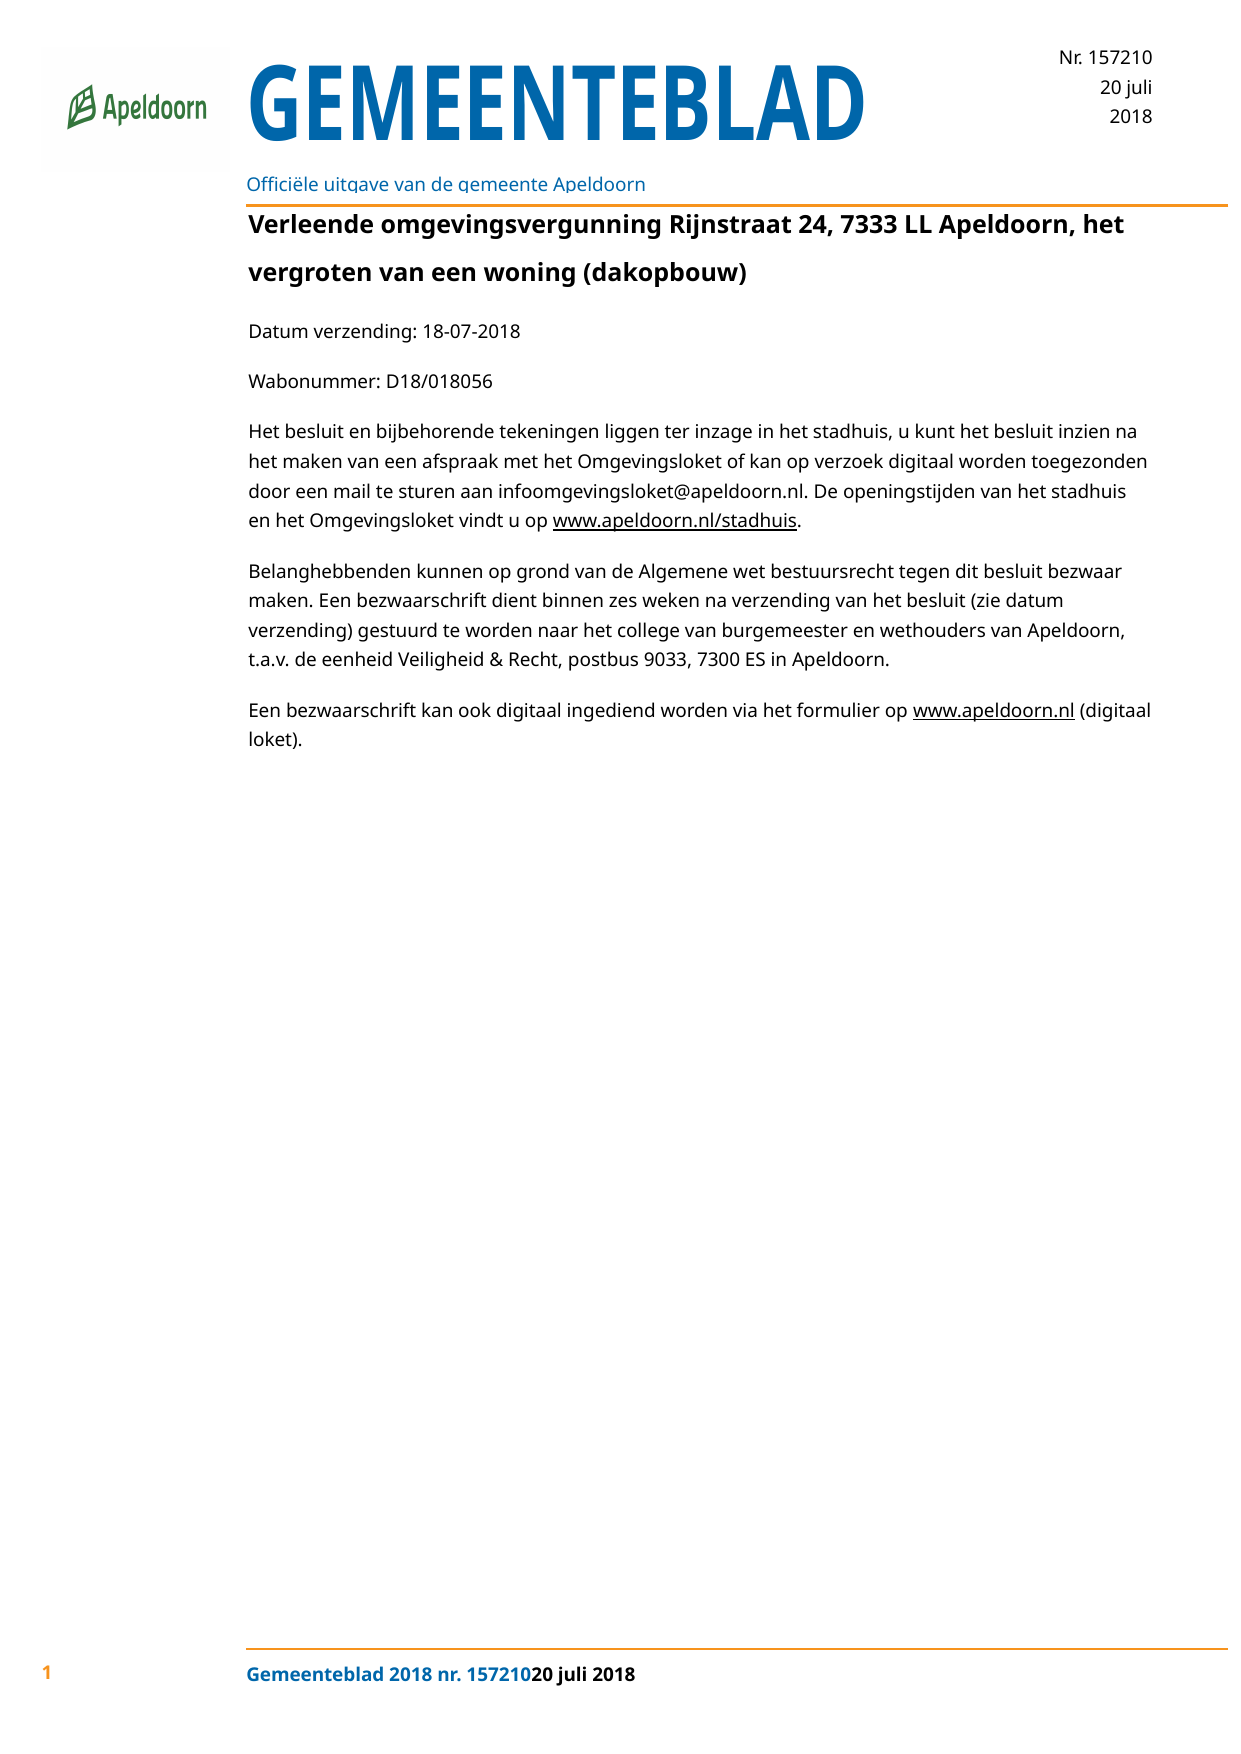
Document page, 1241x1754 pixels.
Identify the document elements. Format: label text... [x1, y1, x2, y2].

text Belanghebbenden kunnen op grond van de Algemene wet bestuursrecht tegen dit besluit bezwaar maken. Een bezwaarschrift dient binnen zes weken na verzending van het besluit (zie datum verzending) gestuurd te worden naar het college van burgemeester en wethouders van Apeldoorn, t.a.v. de eenheid Veiligheid & Recht, postbus 9033, 7300 ES in Apeldoorn. [248, 558, 1152, 672]
text Een bezwaarschrift kan ook digitaal ingediend worden via het formulier op www.apeldoorn.nl (digitaal loket). [248, 697, 1152, 752]
text Wabonummer: D18/018056 [248, 368, 1152, 394]
picture [41, 47, 231, 172]
text Verleende omgevingsvergunning Rijnstraat 24, 7333 LL Apeldoorn, het vergroten van een woning (dakopbouw) [248, 207, 1152, 288]
text Het besluit en bijbehorende tekeningen liggen ter inzage in het stadhuis, u kunt het besluit inzien na het maken van een afspraak met het Omgevingsloket of kan op verzoek digitaal worden toegezonden door een mail te sturen aan infoomgevingsloket@apeldoorn.nl. De openingstijden van het stadhuis en het Omgevingsloket vindt u op www.apeldoorn.nl/stadhuis. [248, 419, 1152, 533]
text Datum verzending: 18-07-2018 [248, 318, 1152, 344]
